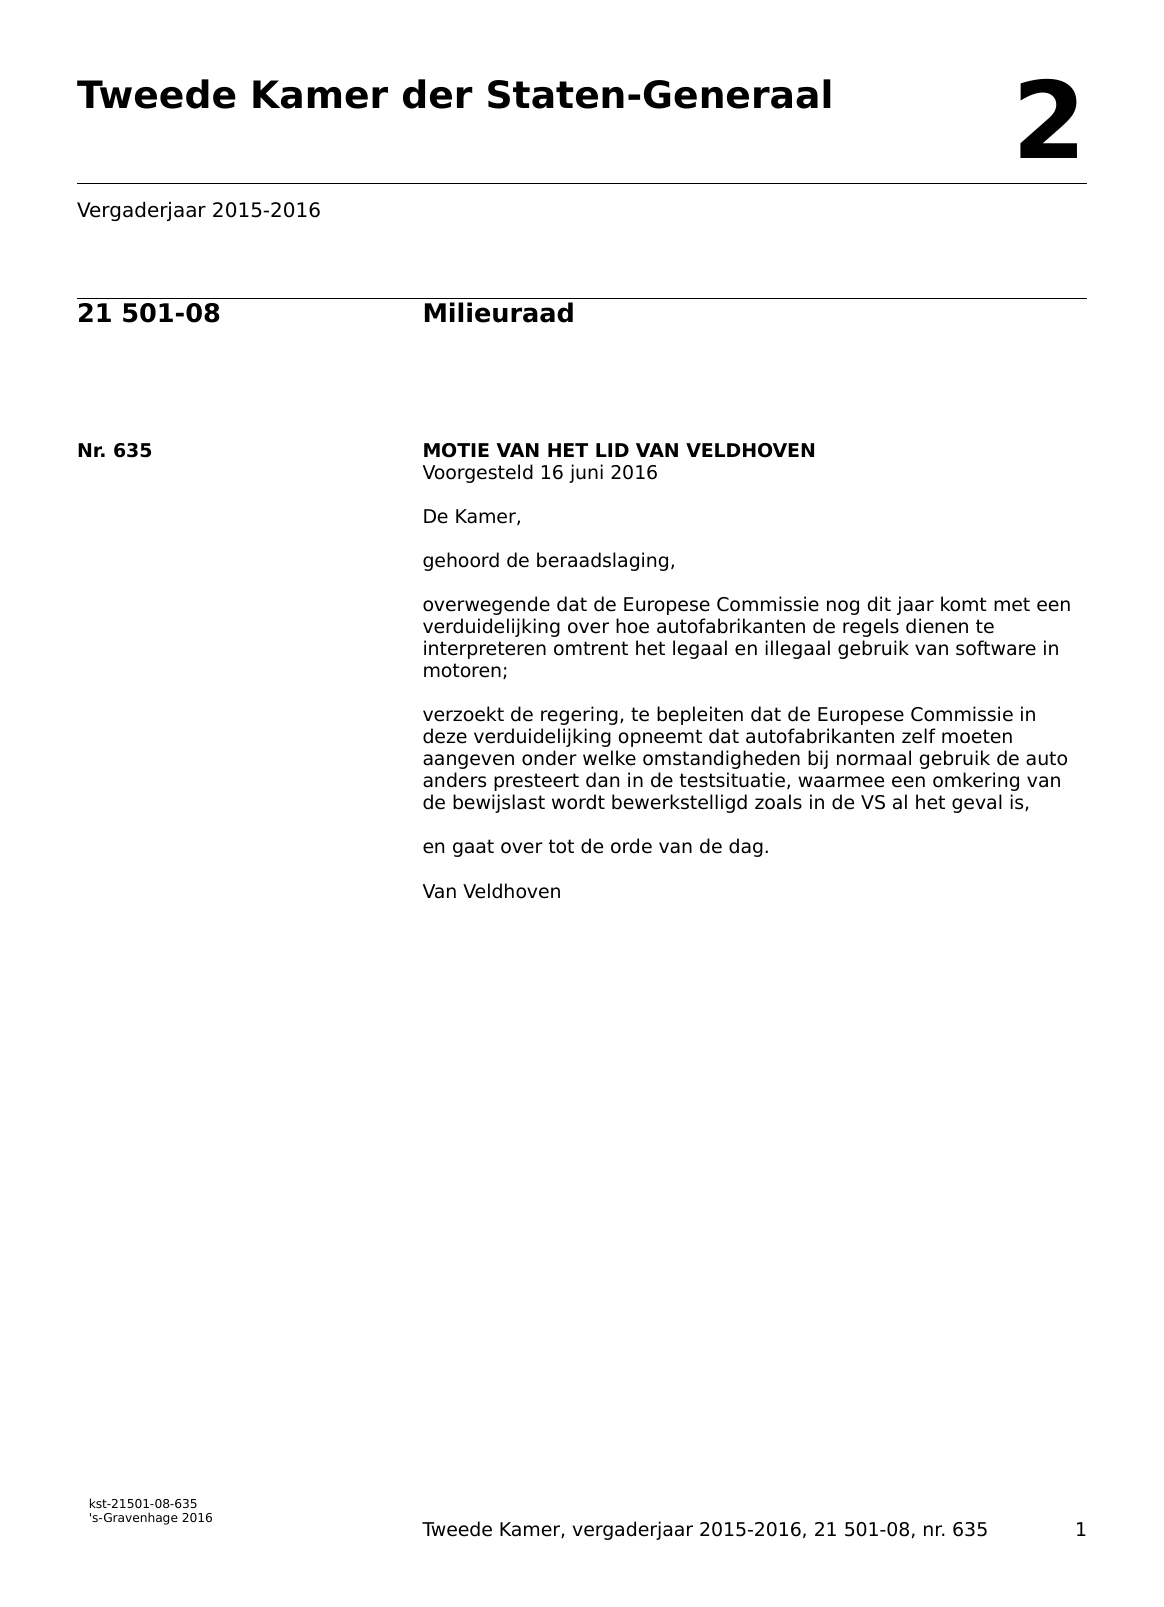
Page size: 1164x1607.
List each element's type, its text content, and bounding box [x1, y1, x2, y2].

text en gaat over tot de orde van de dag. [422, 836, 1087, 858]
text 's-Gravenhage 2016 [88, 1511, 323, 1525]
text Van Veldhoven [422, 881, 1087, 902]
text kst-21501-08-635 [88, 1497, 323, 1511]
table_header Tweede Kamer der Staten-Generaal [77, 59, 886, 183]
text overwegende dat de Europese Commissie nog dit jaar komt met een verduidelijking over hoe autofabrikanten de regels dienen te interpreteren omtrent het legaal en illegaal gebruik van software in motoren; [422, 594, 1087, 682]
table_cell Vergaderjaar 2015-2016 [77, 184, 1087, 298]
subtitle Nr. 635 MOTIE VAN HET LID VAN VELDHOVEN [77, 440, 1087, 462]
text De Kamer, [422, 506, 1087, 528]
text Voorgesteld 16 juni 2016 [422, 462, 1087, 484]
text gehoord de beraadslaging, [422, 550, 1087, 572]
table_header 2 [886, 59, 1087, 183]
text verzoekt de regering, te bepleiten dat de Europese Commissie in deze verduidelijking opneemt dat autofabrikanten zelf moeten aangeven onder welke omstandigheden bij normaal gebruik de auto anders presteert dan in de testsituatie, waarmee een omkering van de bewijslast wordt bewerkstelligd zoals in de VS al het geval is, [422, 704, 1087, 814]
subtitle 21 501-08 Milieuraad [77, 299, 1087, 329]
